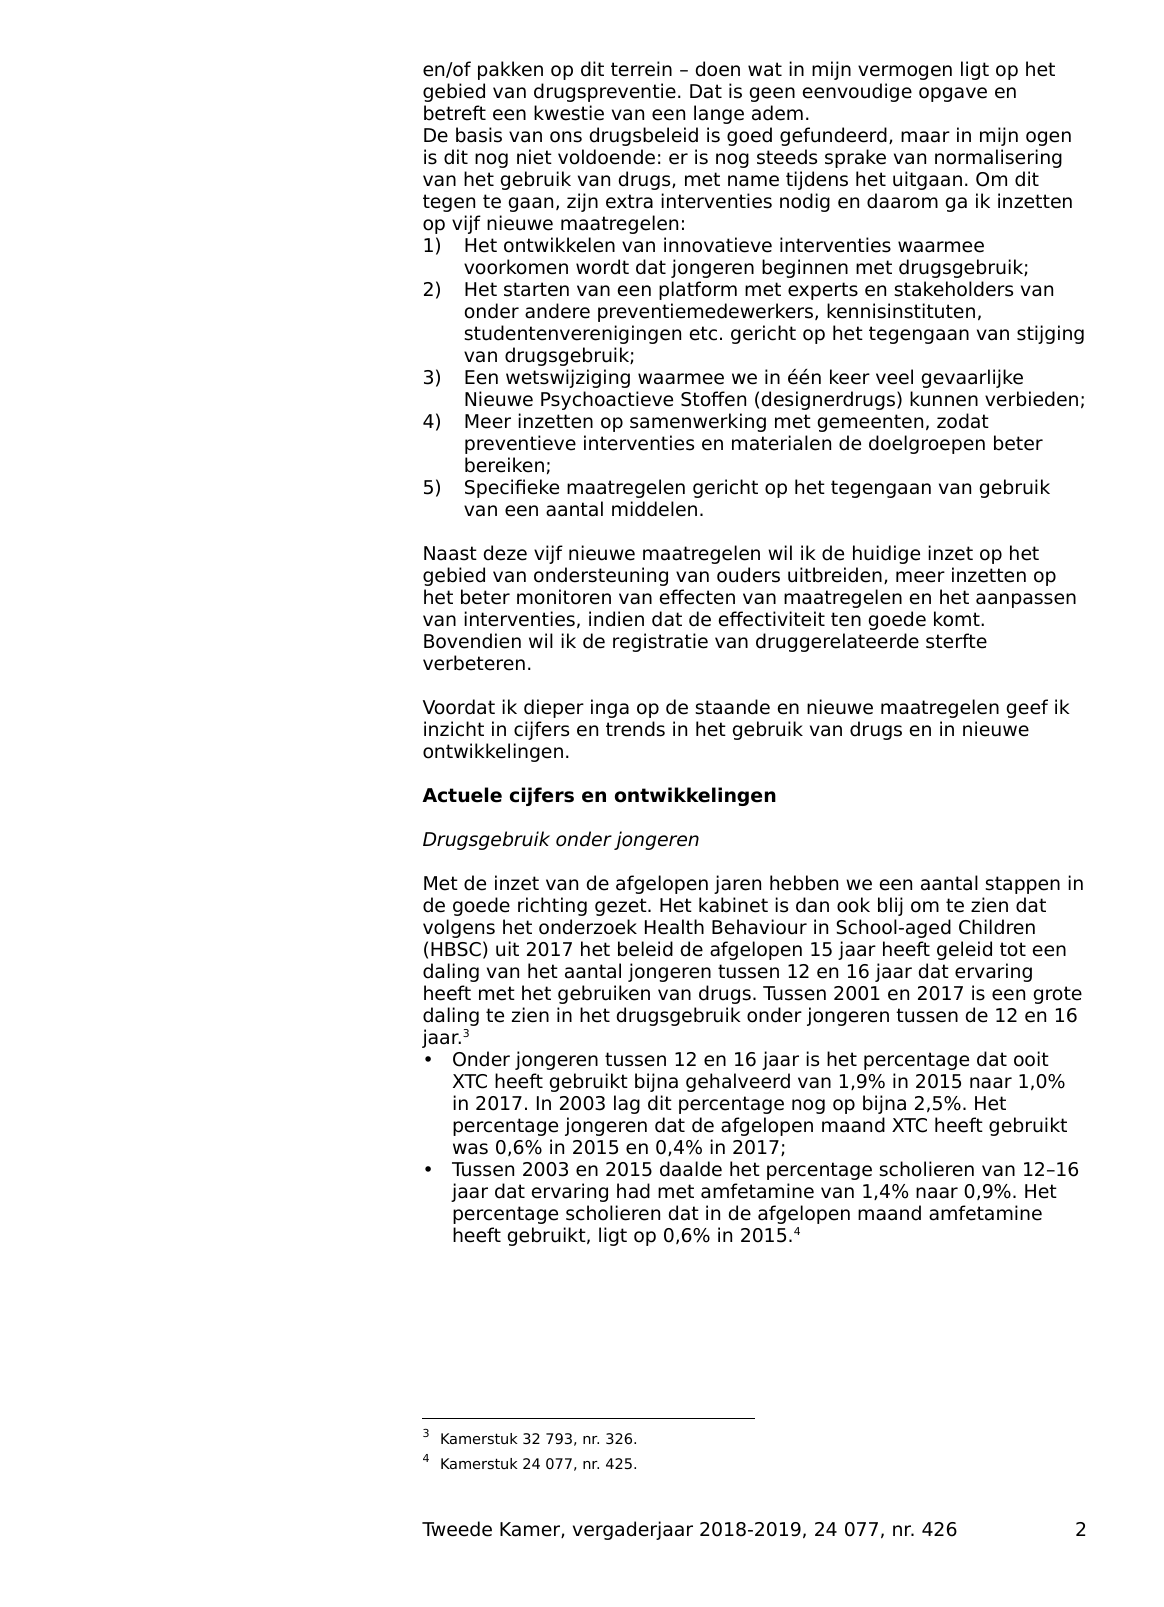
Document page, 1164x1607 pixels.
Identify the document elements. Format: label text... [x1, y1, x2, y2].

subtitle Actuele cijfers en ontwikkelingen [422, 785, 1087, 807]
text 1) Het ontwikkelen van innovatieve interventies waarmee voorkomen wordt dat jongeren beginnen met drugsgebruik; [422, 235, 1087, 279]
subtitle Drugsgebruik onder jongeren [422, 829, 1087, 851]
text 5) Specifieke maatregelen gericht op het tegengaan van gebruik van een aantal middelen. [422, 477, 1087, 521]
text 2) Het starten van een platform met experts en stakeholders van onder andere preventiemedewerkers, kennisinstituten, studentenverenigingen etc. gericht op het tegengaan van stijging van drugsgebruik; [422, 279, 1087, 367]
text Kamerstuk 24 077, nr. 425. [422, 1452, 1087, 1474]
text Met de inzet van de afgelopen jaren hebben we een aantal stappen in de goede richting gezet. Het kabinet is dan ook blij om te zien dat volgens het onderzoek Health Behaviour in School-aged Children (HBSC) uit 2017 het beleid de afgelopen 15 jaar heeft geleid tot een daling van het aantal jongeren tussen 12 en 16 jaar dat ervaring heeft met het gebruiken van drugs. Tussen 2001 en 2017 is een grote daling te zien in het drugsgebruik onder jongeren tussen de 12 en 16 jaar. [422, 873, 1087, 1049]
text Voordat ik dieper inga op de staande en nieuwe maatregelen geef ik inzicht in cijfers en trends in het gebruik van drugs en in nieuwe ontwikkelingen. [422, 697, 1087, 763]
text en/of pakken op dit terrein – doen wat in mijn vermogen ligt op het gebied van drugspreventie. Dat is geen eenvoudige opgave en betreft een kwestie van een lange adem. [422, 59, 1087, 125]
text 4) Meer inzetten op samenwerking met gemeenten, zodat preventieve interventies en materialen de doelgroepen beter bereiken; [422, 411, 1087, 477]
text 3) Een wetswijziging waarmee we in één keer veel gevaarlijke Nieuwe Psychoactieve Stoffen (designerdrugs) kunnen verbieden; [422, 367, 1087, 411]
text Naast deze vijf nieuwe maatregelen wil ik de huidige inzet op het gebied van ondersteuning van ouders uitbreiden, meer inzetten op het beter monitoren van effecten van maatregelen en het aanpassen van interventies, indien dat de effectiviteit ten goede komt. Bovendien wil ik de registratie van druggerelateerde sterfte verbeteren. [422, 543, 1087, 675]
text Kamerstuk 32 793, nr. 326. [422, 1427, 1087, 1449]
text • Tussen 2003 en 2015 daalde het percentage scholieren van 12–16 jaar dat ervaring had met amfetamine van 1,4% naar 0,9%. Het percentage scholieren dat in de afgelopen maand amfetamine heeft gebruikt, ligt op 0,6% in 2015. [422, 1159, 1087, 1247]
text De basis van ons drugsbeleid is goed gefundeerd, maar in mijn ogen is dit nog niet voldoende: er is nog steeds sprake van normalisering van het gebruik van drugs, met name tijdens het uitgaan. Om dit tegen te gaan, zijn extra interventies nodig en daarom ga ik inzetten op vijf nieuwe maatregelen: [422, 125, 1087, 235]
text • Onder jongeren tussen 12 en 16 jaar is het percentage dat ooit XTC heeft gebruikt bijna gehalveerd van 1,9% in 2015 naar 1,0% in 2017. In 2003 lag dit percentage nog op bijna 2,5%. Het percentage jongeren dat de afgelopen maand XTC heeft gebruikt was 0,6% in 2015 en 0,4% in 2017; [422, 1049, 1087, 1159]
